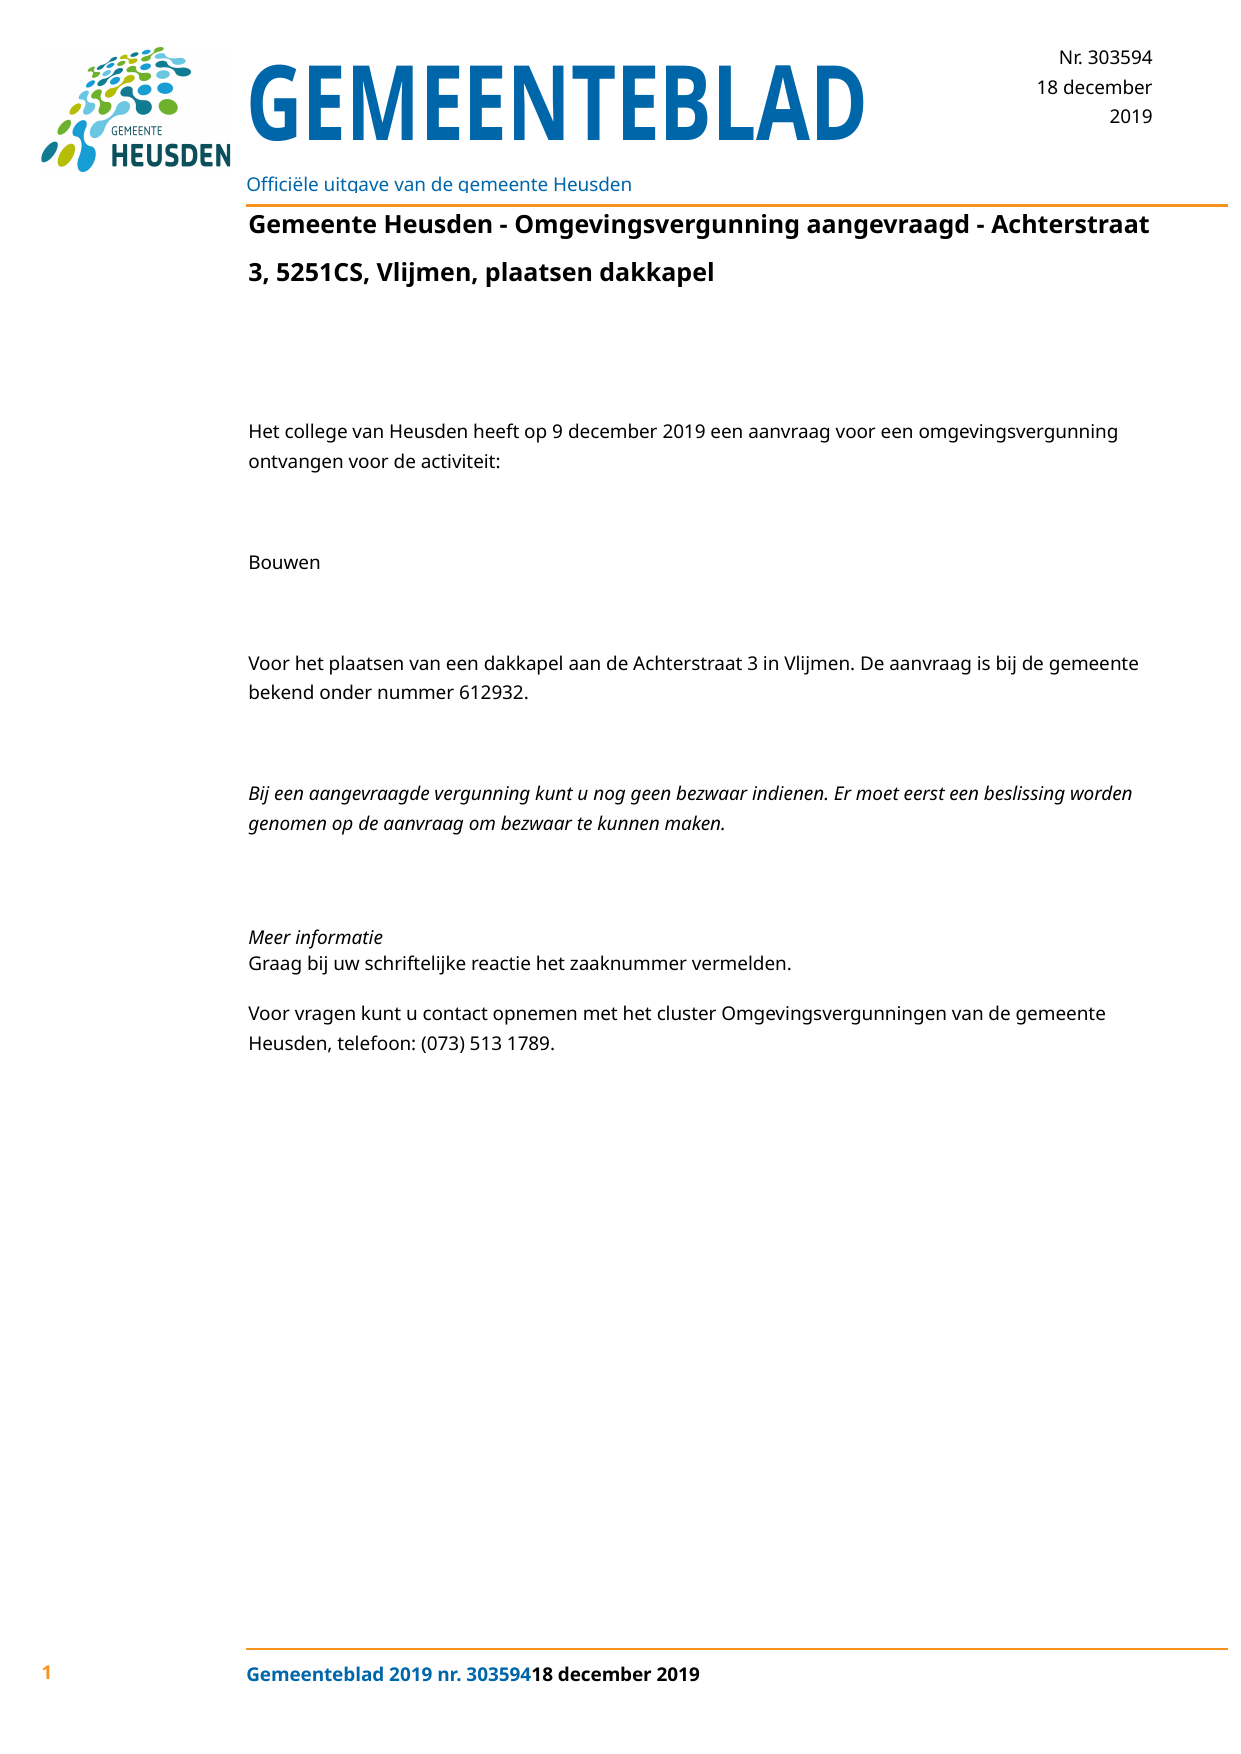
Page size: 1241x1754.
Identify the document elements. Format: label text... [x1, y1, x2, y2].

text Graag bij uw schriftelijke reactie het zaaknummer vermelden. [248, 950, 1152, 976]
text Meer informatie [248, 924, 1152, 950]
text Voor vragen kunt u contact opnemen met het cluster Omgevingsvergunningen van de gemeente Heusden, telefoon: (073) 513 1789. [248, 1001, 1152, 1056]
text Het college van Heusden heeft op 9 december 2019 een aanvraag voor een omgevingsvergunning ontvangen voor de activiteit: [248, 419, 1152, 474]
text Gemeente Heusden - Omgevingsvergunning aangevraagd - Achterstraat 3, 5251CS, Vlijmen, plaatsen dakkapel [248, 207, 1152, 288]
text Bouwen [248, 549, 1152, 575]
text Voor het plaatsen van een dakkapel aan de Achterstraat 3 in Vlijmen. De aanvraag is bij de gemeente bekend onder nummer 612932. [248, 650, 1152, 705]
picture [41, 47, 231, 172]
text Bij een aangevraagde vergunning kunt u nog geen bezwaar indienen. Er moet eerst een beslissing worden genomen op de aanvraag om bezwaar te kunnen maken. [248, 780, 1152, 836]
